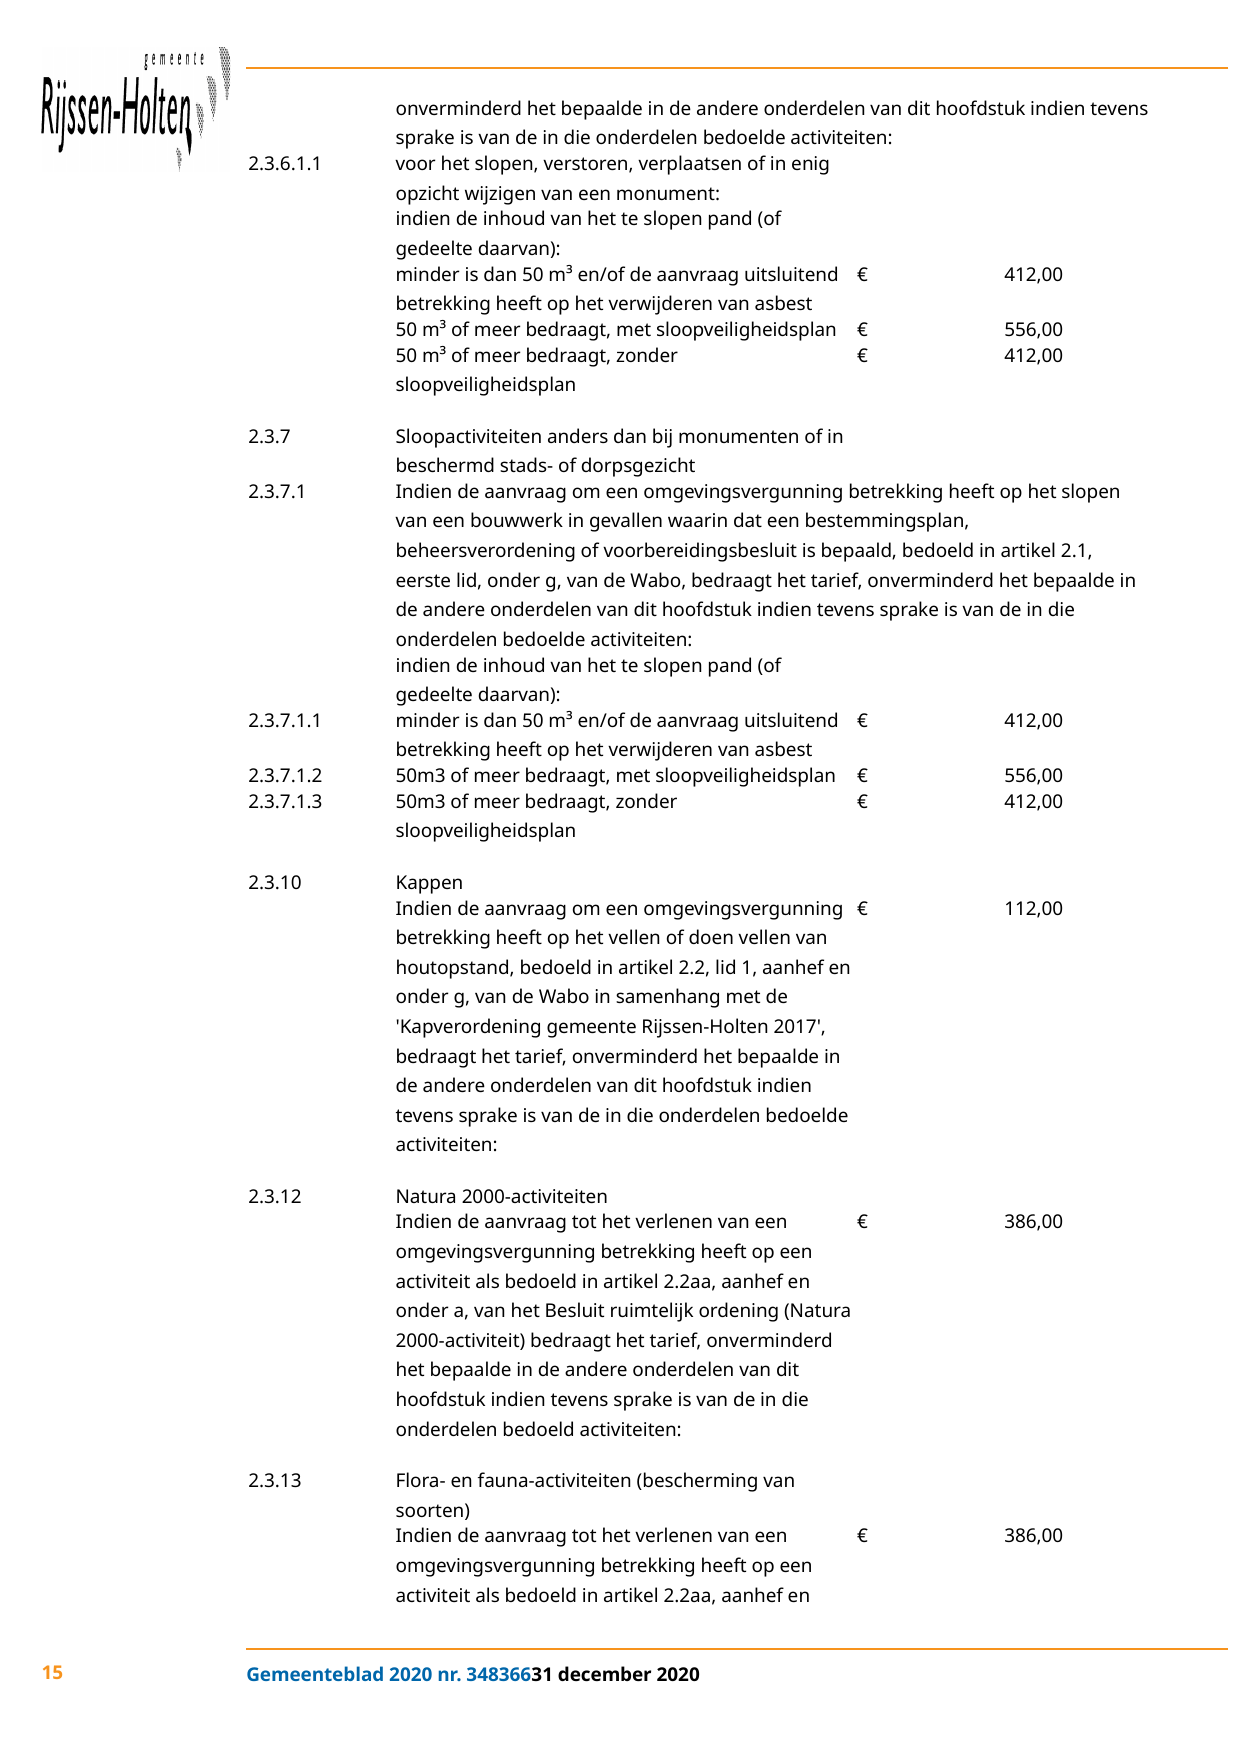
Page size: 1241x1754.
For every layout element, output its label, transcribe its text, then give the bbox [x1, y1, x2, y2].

table_cell € [857, 895, 1004, 1157]
table_cell [857, 869, 1004, 895]
table_cell € [857, 707, 1004, 762]
table_cell [1004, 1157, 1152, 1183]
table_cell [248, 316, 395, 342]
table_cell indien de inhoud van het te slopen pand (of gedeelte daarvan): [395, 652, 857, 707]
table_cell [857, 150, 1004, 205]
table_cell [857, 1442, 1004, 1467]
table_cell € [857, 1209, 1004, 1442]
table_cell € [857, 763, 1004, 788]
table_cell [1004, 150, 1152, 205]
table_cell [248, 205, 395, 261]
table_cell [395, 1157, 857, 1183]
table_cell [248, 1209, 395, 1442]
table_cell [248, 844, 395, 869]
table_cell [248, 1523, 395, 1607]
table_cell € [857, 261, 1004, 316]
table_cell 2.3.6.1.1 [248, 150, 395, 205]
table_cell [857, 397, 1004, 423]
table_cell Indien de aanvraag tot het verlenen van een omgevingsvergunning betrekking heeft op een activiteit als bedoeld in artikel 2.2aa, aanhef en [395, 1523, 857, 1607]
table_cell [857, 1157, 1004, 1183]
table_cell indien de inhoud van het te slopen pand (of gedeelte daarvan): [395, 205, 857, 261]
table_cell [248, 652, 395, 707]
table_cell [1004, 397, 1152, 423]
table_cell € [857, 316, 1004, 342]
table_cell Natura 2000-activiteiten [395, 1183, 857, 1209]
table_cell € [857, 342, 1004, 397]
table_cell 2.3.7.1.2 [248, 763, 395, 788]
table_cell 412,00 [1004, 342, 1152, 397]
table_cell [857, 423, 1004, 478]
table_cell 2.3.13 [248, 1467, 395, 1523]
table_cell [857, 205, 1004, 261]
table_cell 556,00 [1004, 763, 1152, 788]
table_cell 412,00 [1004, 707, 1152, 762]
table_cell 2.3.7.1.1 [248, 707, 395, 762]
table_cell 112,00 [1004, 895, 1152, 1157]
table_cell € [857, 788, 1004, 843]
picture [41, 47, 231, 172]
table_cell [1004, 423, 1152, 478]
table_cell [857, 1183, 1004, 1209]
table_cell [395, 1442, 857, 1467]
table_cell Sloopactiviteiten anders dan bij monumenten of in beschermd stads- of dorpsgezicht [395, 423, 857, 478]
table_cell [1004, 1467, 1152, 1523]
table_cell [248, 261, 395, 316]
table_cell [857, 1467, 1004, 1523]
table_cell voor het slopen, verstoren, verplaatsen of in enig opzicht wijzigen van een monument: [395, 150, 857, 205]
table_cell [248, 1157, 395, 1183]
table_cell [248, 95, 395, 150]
table_cell [1004, 869, 1152, 895]
table_cell 2.3.7.1.3 [248, 788, 395, 843]
table_cell [248, 1442, 395, 1467]
table_cell 412,00 [1004, 788, 1152, 843]
table_cell [1004, 1183, 1152, 1209]
table_cell minder is dan 50 m³ en/of de aanvraag uitsluitend betrekking heeft op het verwijderen van asbest [395, 707, 857, 762]
table_cell 50 m³ of meer bedraagt, met sloopveiligheidsplan [395, 316, 857, 342]
table_cell 2.3.10 [248, 869, 395, 895]
table_cell [1004, 844, 1152, 869]
table_cell [395, 397, 857, 423]
table_cell 50m3 of meer bedraagt, met sloopveiligheidsplan [395, 763, 857, 788]
table_cell [1004, 1442, 1152, 1467]
table_cell 2.3.7.1 [248, 478, 395, 652]
table_cell 412,00 [1004, 261, 1152, 316]
table_cell [1004, 205, 1152, 261]
table_cell 386,00 [1004, 1209, 1152, 1442]
table_cell 556,00 [1004, 316, 1152, 342]
table_cell 50m3 of meer bedraagt, zonder sloopveiligheidsplan [395, 788, 857, 843]
table_cell [1004, 652, 1152, 707]
table_cell [857, 844, 1004, 869]
table_cell 2.3.7 [248, 423, 395, 478]
table_cell 50 m³ of meer bedraagt, zonder sloopveiligheidsplan [395, 342, 857, 397]
table_cell [248, 397, 395, 423]
table_cell [248, 895, 395, 1157]
table_cell Kappen [395, 869, 857, 895]
table_cell 2.3.12 [248, 1183, 395, 1209]
table_cell € [857, 1523, 1004, 1607]
table_cell [857, 652, 1004, 707]
table_cell Flora- en fauna-activiteiten (bescherming van soorten) [395, 1467, 857, 1523]
table_cell Indien de aanvraag om een omgevingsvergunning betrekking heeft op het vellen of doen vellen van houtopstand, bedoeld in artikel 2.2, lid 1, aanhef en onder g, van de Wabo in samenhang met de 'Kapverordening gemeente Rijssen-Holten 2017', bedraagt het tarief, onverminderd het bepaalde in de andere onderdelen van dit hoofdstuk indien tevens sprake is van de in die onderdelen bedoelde activiteiten: [395, 895, 857, 1157]
table_cell Indien de aanvraag tot het verlenen van een omgevingsvergunning betrekking heeft op een activiteit als bedoeld in artikel 2.2aa, aanhef en onder a, van het Besluit ruimtelijk ordening (Natura 2000-activiteit) bedraagt het tarief, onverminderd het bepaalde in de andere onderdelen van dit hoofdstuk indien tevens sprake is van de in die onderdelen bedoeld activiteiten: [395, 1209, 857, 1442]
table_cell onverminderd het bepaalde in de andere onderdelen van dit hoofdstuk indien tevens sprake is van de in die onderdelen bedoelde activiteiten: [395, 95, 1152, 150]
table_cell [248, 342, 395, 397]
table_cell 386,00 [1004, 1523, 1152, 1607]
table_cell [395, 844, 857, 869]
table_cell Indien de aanvraag om een omgevingsvergunning betrekking heeft op het slopen van een bouwwerk in gevallen waarin dat een bestemmingsplan, beheersverordening of voorbereidingsbesluit is bepaald, bedoeld in artikel 2.1, eerste lid, onder g, van de Wabo, bedraagt het tarief, onverminderd het bepaalde in de andere onderdelen van dit hoofdstuk indien tevens sprake is van de in die onderdelen bedoelde activiteiten: [395, 478, 1152, 652]
table_cell minder is dan 50 m³ en/of de aanvraag uitsluitend betrekking heeft op het verwijderen van asbest [395, 261, 857, 316]
